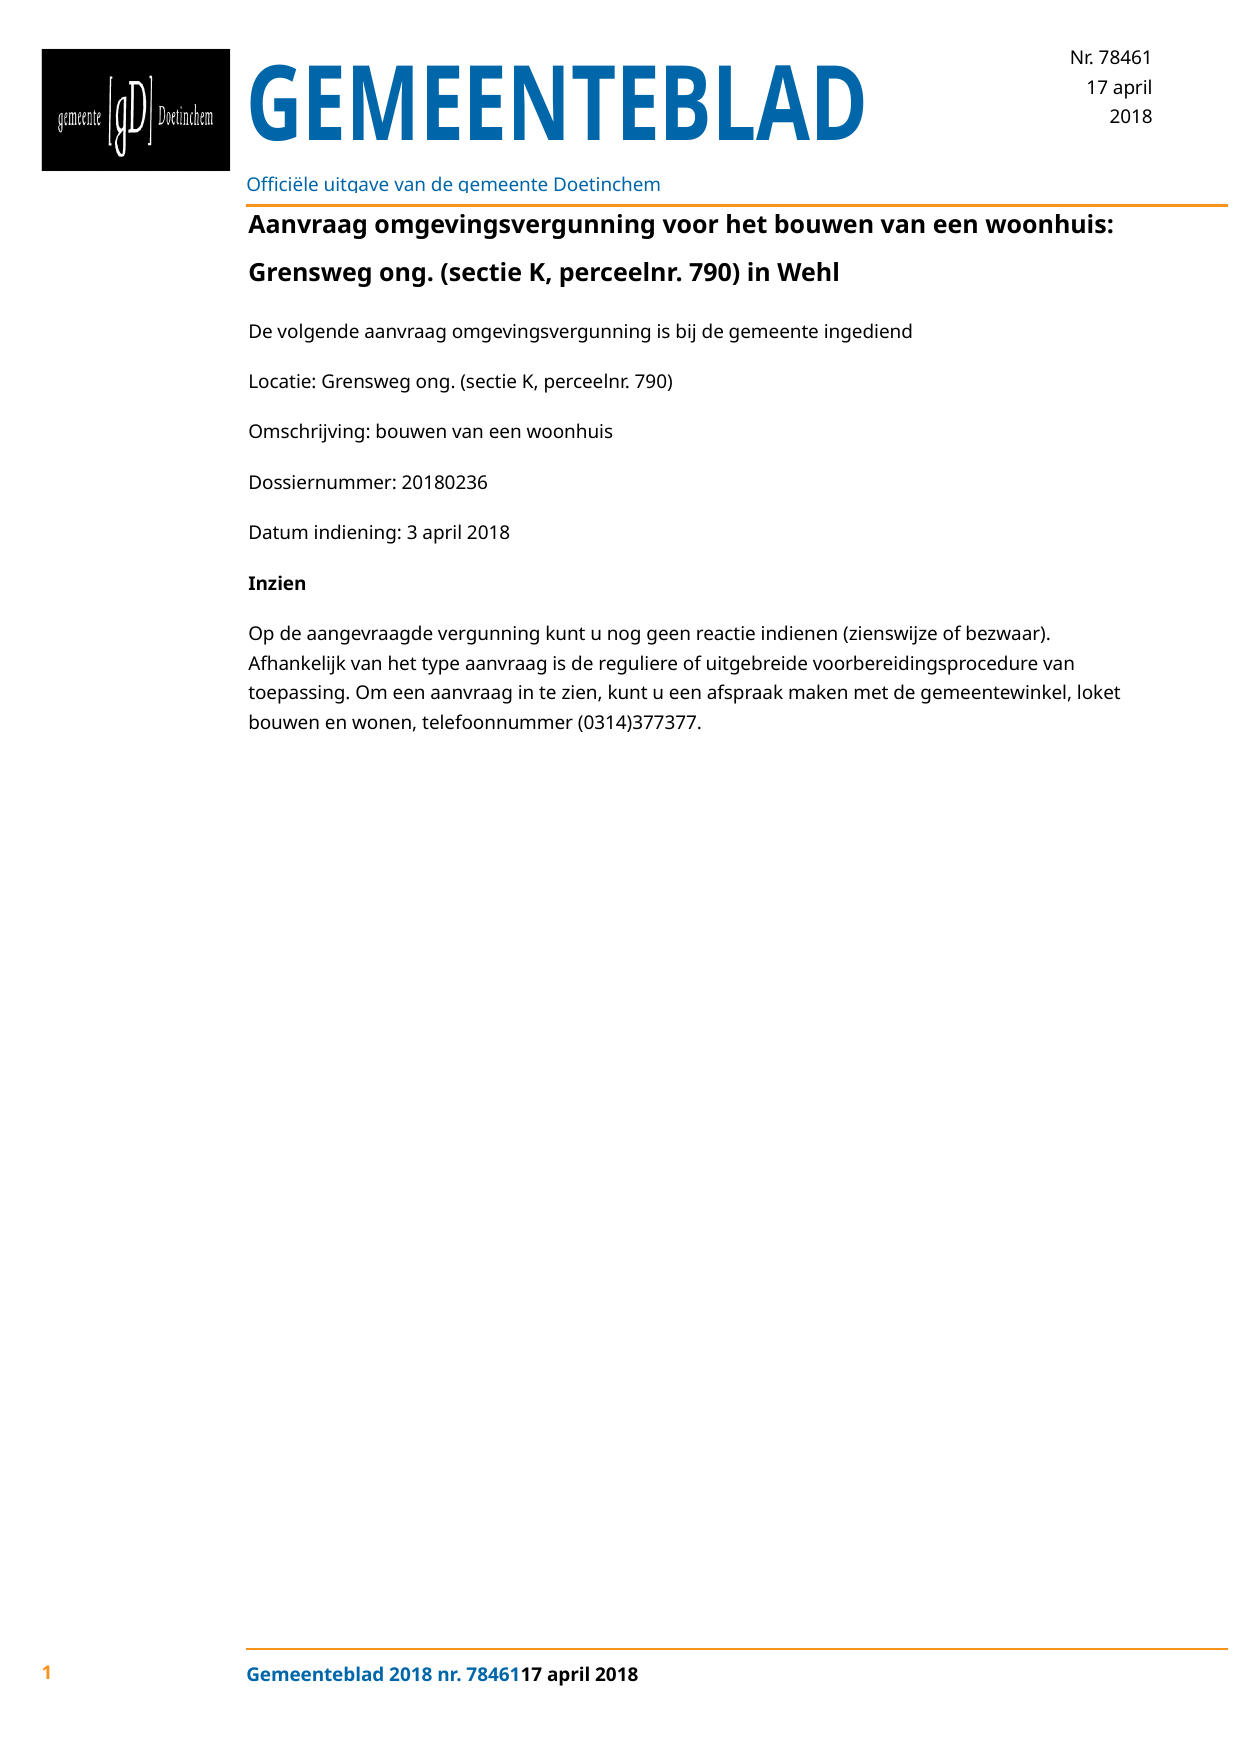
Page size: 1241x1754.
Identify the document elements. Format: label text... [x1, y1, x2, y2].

text Op de aangevraagde vergunning kunt u nog geen reactie indienen (zienswijze of bezwaar). Afhankelijk van het type aanvraag is de reguliere of uitgebreide voorbereidingsprocedure van toepassing. Om een aanvraag in te zien, kunt u een afspraak maken met de gemeentewinkel, loket bouwen en wonen, telefoonnummer (0314)377377. [248, 620, 1152, 735]
picture [41, 47, 231, 172]
text De volgende aanvraag omgevingsvergunning is bij de gemeente ingediend [248, 318, 1152, 344]
text Omschrijving: bouwen van een woonhuis [248, 419, 1152, 444]
text Inzien [248, 570, 1152, 596]
text Locatie: Grensweg ong. (sectie K, perceelnr. 790) [248, 368, 1152, 394]
text Aanvraag omgevingsvergunning voor het bouwen van een woonhuis: Grensweg ong. (sectie K, perceelnr. 790) in Wehl [248, 207, 1152, 288]
text Dossiernummer: 20180236 [248, 469, 1152, 495]
text Datum indiening: 3 april 2018 [248, 519, 1152, 545]
